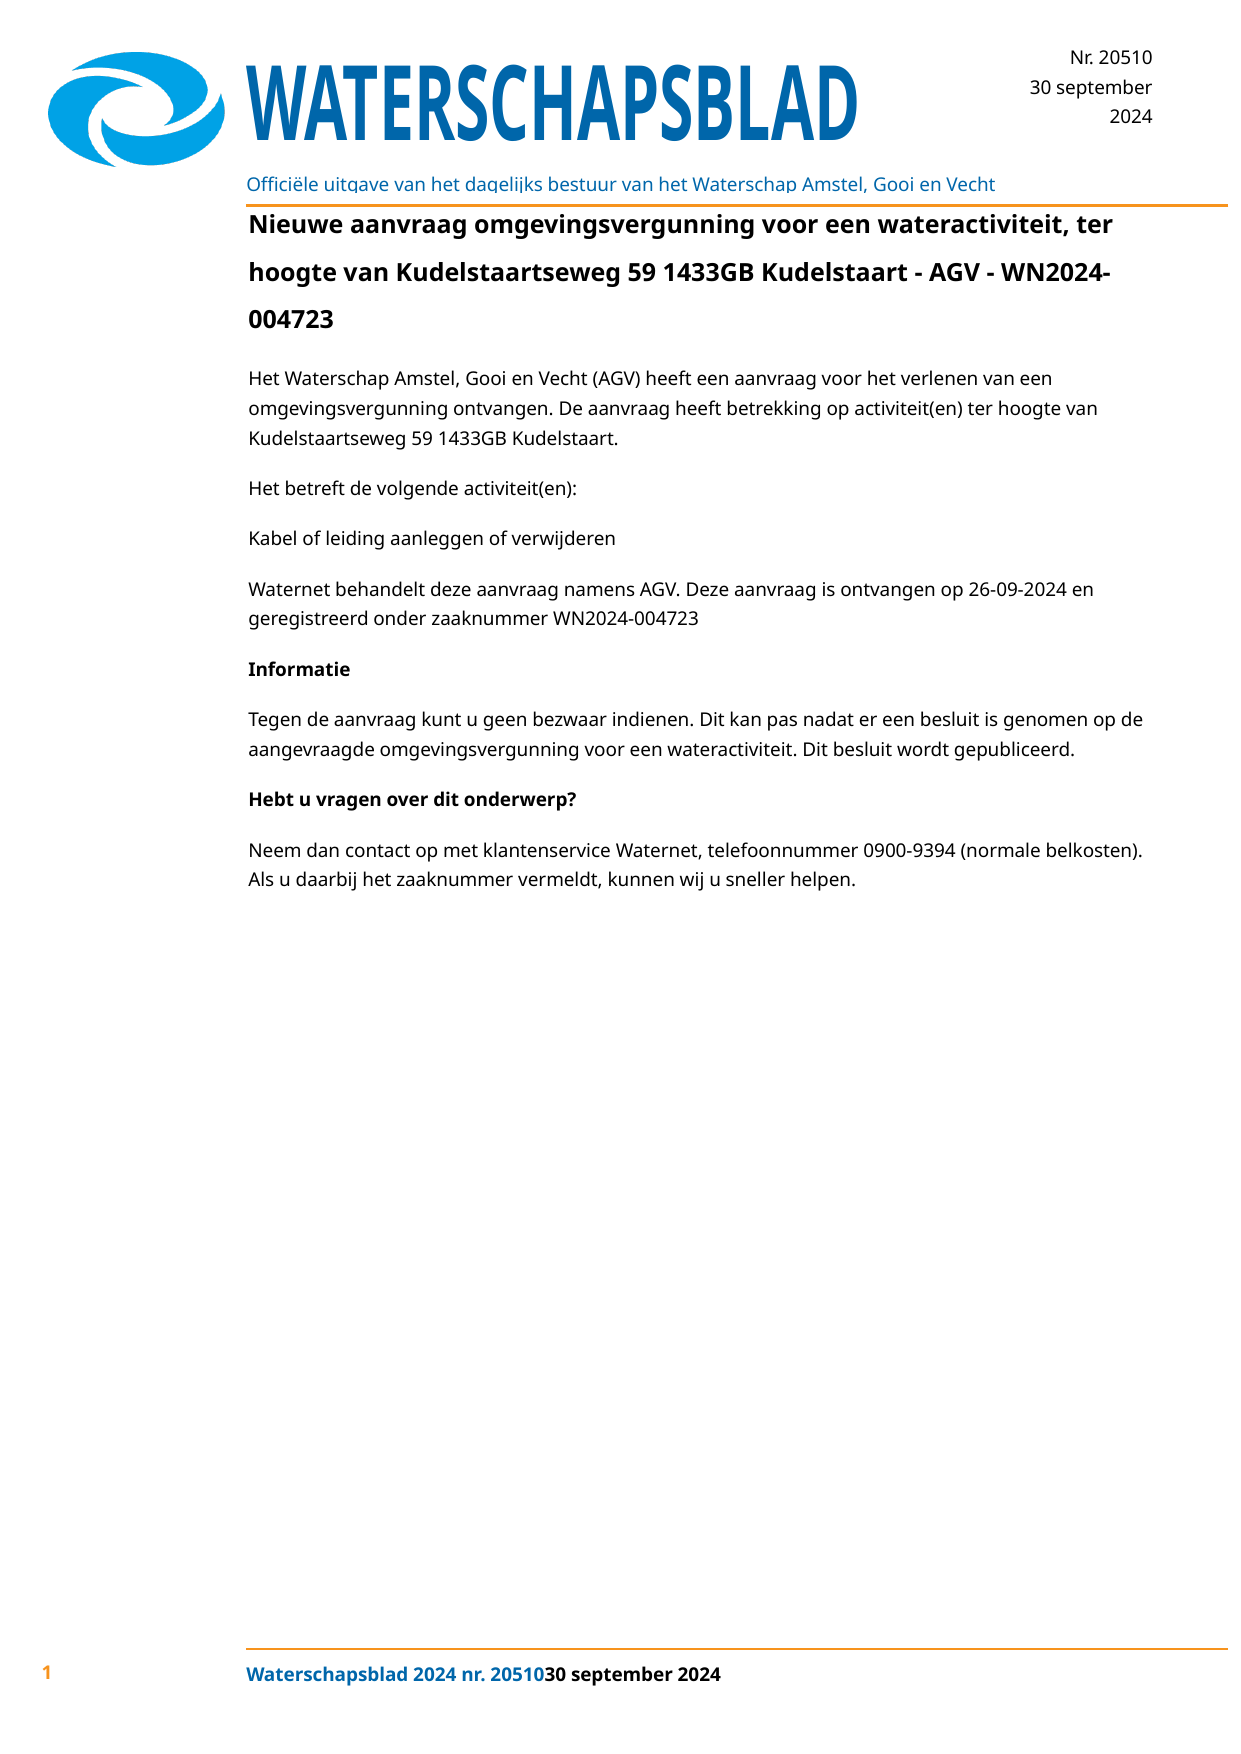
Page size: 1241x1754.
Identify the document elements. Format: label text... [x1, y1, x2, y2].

text Tegen de aanvraag kunt u geen bezwaar indienen. Dit kan pas nadat er een besluit is genomen op de aangevraagde omgevingsvergunning voor een wateractiviteit. Dit besluit wordt gepubliceerd. [248, 706, 1152, 762]
text Neem dan contact op met klantenservice Waternet, telefoonnummer 0900-9394 (normale belkosten). Als u daarbij het zaaknummer vermeldt, kunnen wij u sneller helpen. [248, 837, 1152, 892]
picture [41, 47, 231, 172]
text Informatie [248, 656, 1152, 682]
text Waternet behandelt deze aanvraag namens AGV. Deze aanvraag is ontvangen op 26-09-2024 en geregistreerd onder zaaknummer WN2024-004723 [248, 576, 1152, 631]
text Kabel of leiding aanleggen of verwijderen [248, 526, 1152, 551]
text Het Waterschap Amstel, Gooi en Vecht (AGV) heeft een aanvraag voor het verlenen van een omgevingsvergunning ontvangen. De aanvraag heeft betrekking op activiteit(en) ter hoogte van Kudelstaartseweg 59 1433GB Kudelstaart. [248, 366, 1152, 450]
text Hebt u vragen over dit onderwerp? [248, 786, 1152, 812]
text Nieuwe aanvraag omgevingsvergunning voor een wateractiviteit, ter hoogte van Kudelstaartseweg 59 1433GB Kudelstaart - AGV - WN2024-004723 [248, 207, 1152, 336]
text Het betreft de volgende activiteit(en): [248, 475, 1152, 501]
